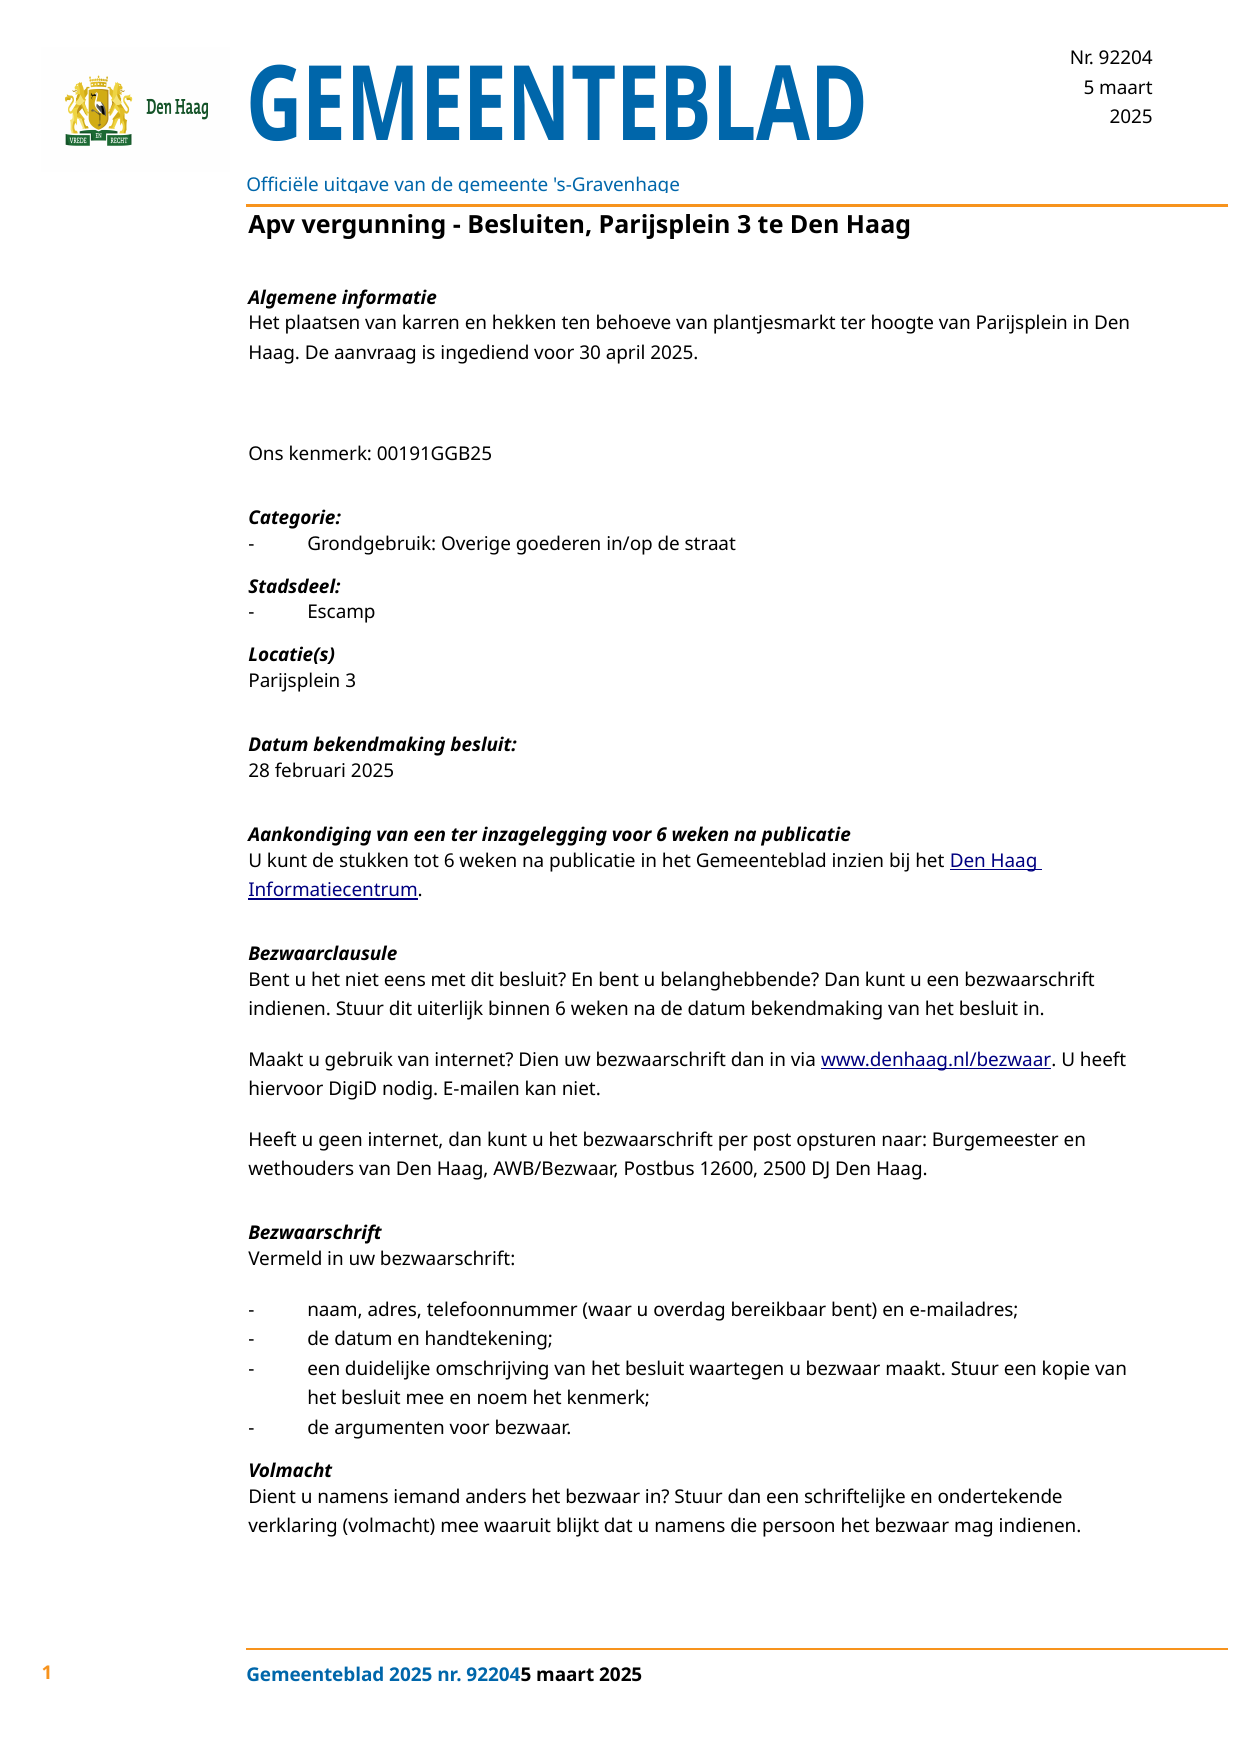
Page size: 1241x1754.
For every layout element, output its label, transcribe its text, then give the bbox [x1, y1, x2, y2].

text 28 februari 2025 [248, 757, 1152, 783]
text U kunt de stukken tot 6 weken na publicatie in het Gemeenteblad inzien bij het Den Haag Informatiecentrum. [248, 847, 1152, 902]
text Bezwaarclausule [248, 940, 1152, 966]
text Heeft u geen internet, dan kunt u het bezwaarschrift per post opsturen naar: Burgemeester en wethouders van Den Haag, AWB/Bezwaar, Postbus 12600, 2500 DJ Den Haag. [248, 1126, 1152, 1181]
text Locatie(s) [248, 642, 1152, 667]
text Stadsdeel: [248, 573, 1152, 598]
text Maakt u gebruik van internet? Dien uw bezwaarschrift dan in via www.denhaag.nl/bezwaar. U heeft hiervoor DigiD nodig. E-mailen kan niet. [248, 1046, 1152, 1101]
text Apv vergunning - Besluiten, Parijsplein 3 te Den Haag [248, 207, 1152, 241]
picture [41, 47, 231, 172]
text Dient u namens iemand anders het bezwaar in? Stuur dan een schriftelijke en ondertekende verklaring (volmacht) mee waaruit blijkt dat u namens die persoon het bezwaar mag indienen. [248, 1483, 1152, 1538]
list de argumenten voor bezwaar. [248, 1414, 1152, 1440]
list naam, adres, telefoonnummer (waar u overdag bereikbaar bent) en e-mailadres; [248, 1296, 1152, 1321]
text Bezwaarschrift [248, 1219, 1152, 1245]
text Ons kenmerk: 00191GGB25 [248, 440, 1152, 466]
text Aankondiging van een ter inzagelegging voor 6 weken na publicatie [248, 821, 1152, 847]
text Datum bekendmaking besluit: [248, 731, 1152, 757]
list Grondgebruik: Overige goederen in/op de straat [248, 530, 1152, 555]
text Categorie: [248, 504, 1152, 530]
list Escamp [248, 598, 1152, 624]
text Parijsplein 3 [248, 667, 1152, 693]
list de datum en handtekening; [248, 1325, 1152, 1351]
text Bent u het niet eens met dit besluit? En bent u belanghebbende? Dan kunt u een bezwaarschrift indienen. Stuur dit uiterlijk binnen 6 weken na de datum bekendmaking van het besluit in. [248, 966, 1152, 1021]
list een duidelijke omschrijving van het besluit waartegen u bezwaar maakt. Stuur een kopie van het besluit mee en noem het kenmerk; [248, 1355, 1152, 1410]
text Volmacht [248, 1457, 1152, 1483]
text Het plaatsen van karren en hekken ten behoeve van plantjesmarkt ter hoogte van Parijsplein in Den Haag. De aanvraag is ingediend voor 30 april 2025. [248, 309, 1152, 365]
text Algemene informatie [248, 284, 1152, 309]
text Vermeld in uw bezwaarschrift: [248, 1245, 1152, 1271]
